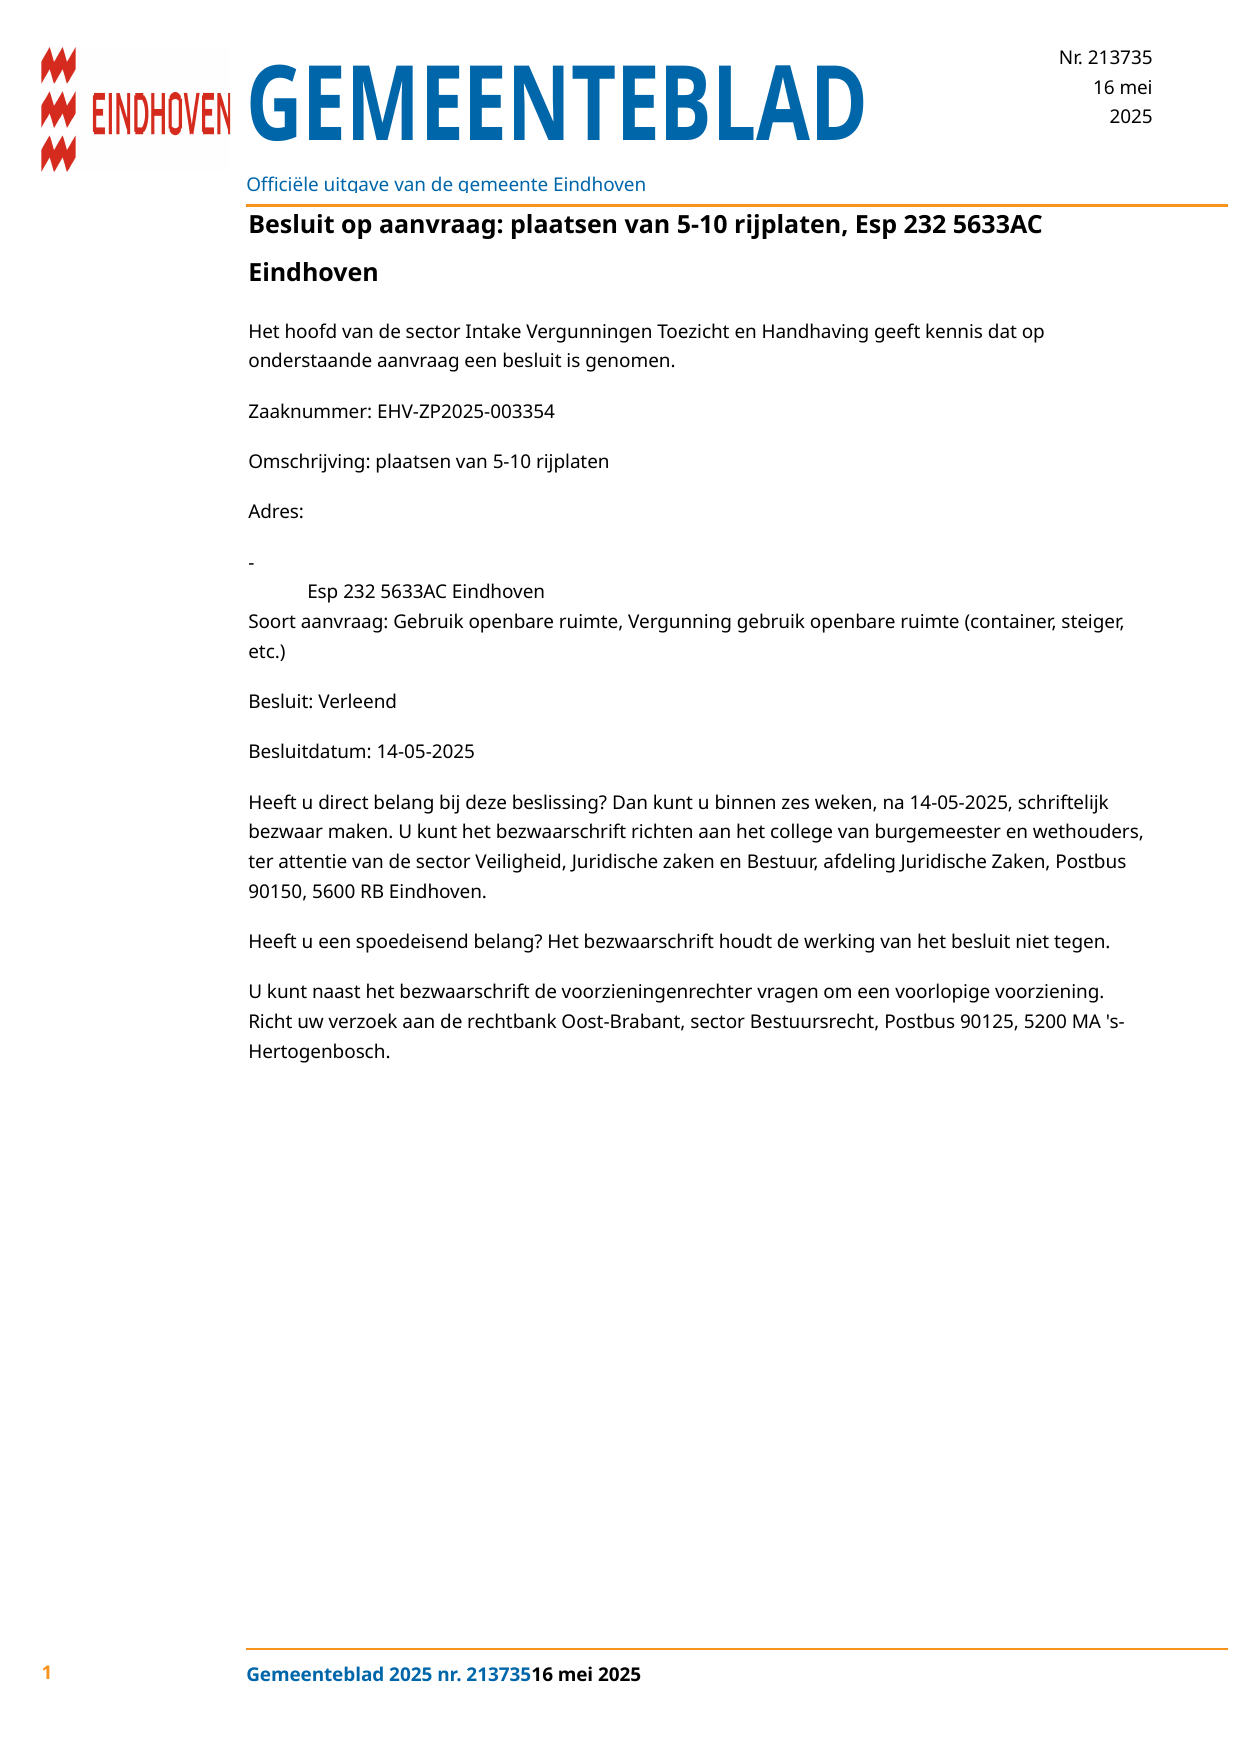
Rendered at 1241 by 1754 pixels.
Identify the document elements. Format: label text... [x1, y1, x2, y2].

text U kunt naast het bezwaarschrift de voorzieningenrechter vragen om een voorlopige voorziening. Richt uw verzoek aan de rechtbank Oost-Brabant, sector Bestuursrecht, Postbus 90125, 5200 MA 's-Hertogenbosch. [248, 979, 1152, 1064]
picture [41, 47, 231, 172]
text Omschrijving: plaatsen van 5-10 rijplaten [248, 448, 1152, 474]
text Zaaknummer: EHV-ZP2025-003354 [248, 398, 1152, 424]
text Adres: [248, 499, 1152, 524]
text Heeft u een spoedeisend belang? Het bezwaarschrift houdt de werking van het besluit niet tegen. [248, 928, 1152, 954]
text Besluit op aanvraag: plaatsen van 5-10 rijplaten, Esp 232 5633AC Eindhoven [248, 207, 1152, 288]
list Esp 232 5633AC Eindhoven [248, 579, 1152, 604]
text Heeft u direct belang bij deze beslissing? Dan kunt u binnen zes weken, na 14-05-2025, schriftelijk bezwaar maken. U kunt het bezwaarschrift richten aan het college van burgemeester en wethouders, ter attentie van de sector Veiligheid, Juridische zaken en Bestuur, afdeling Juridische Zaken, Postbus 90150, 5600 RB Eindhoven. [248, 789, 1152, 904]
text Besluitdatum: 14-05-2025 [248, 739, 1152, 764]
text Besluit: Verleend [248, 688, 1152, 714]
text Het hoofd van de sector Intake Vergunningen Toezicht en Handhaving geeft kennis dat op onderstaande aanvraag een besluit is genomen. [248, 318, 1152, 373]
text Soort aanvraag: Gebruik openbare ruimte, Vergunning gebruik openbare ruimte (container, steiger, etc.) [248, 608, 1152, 664]
